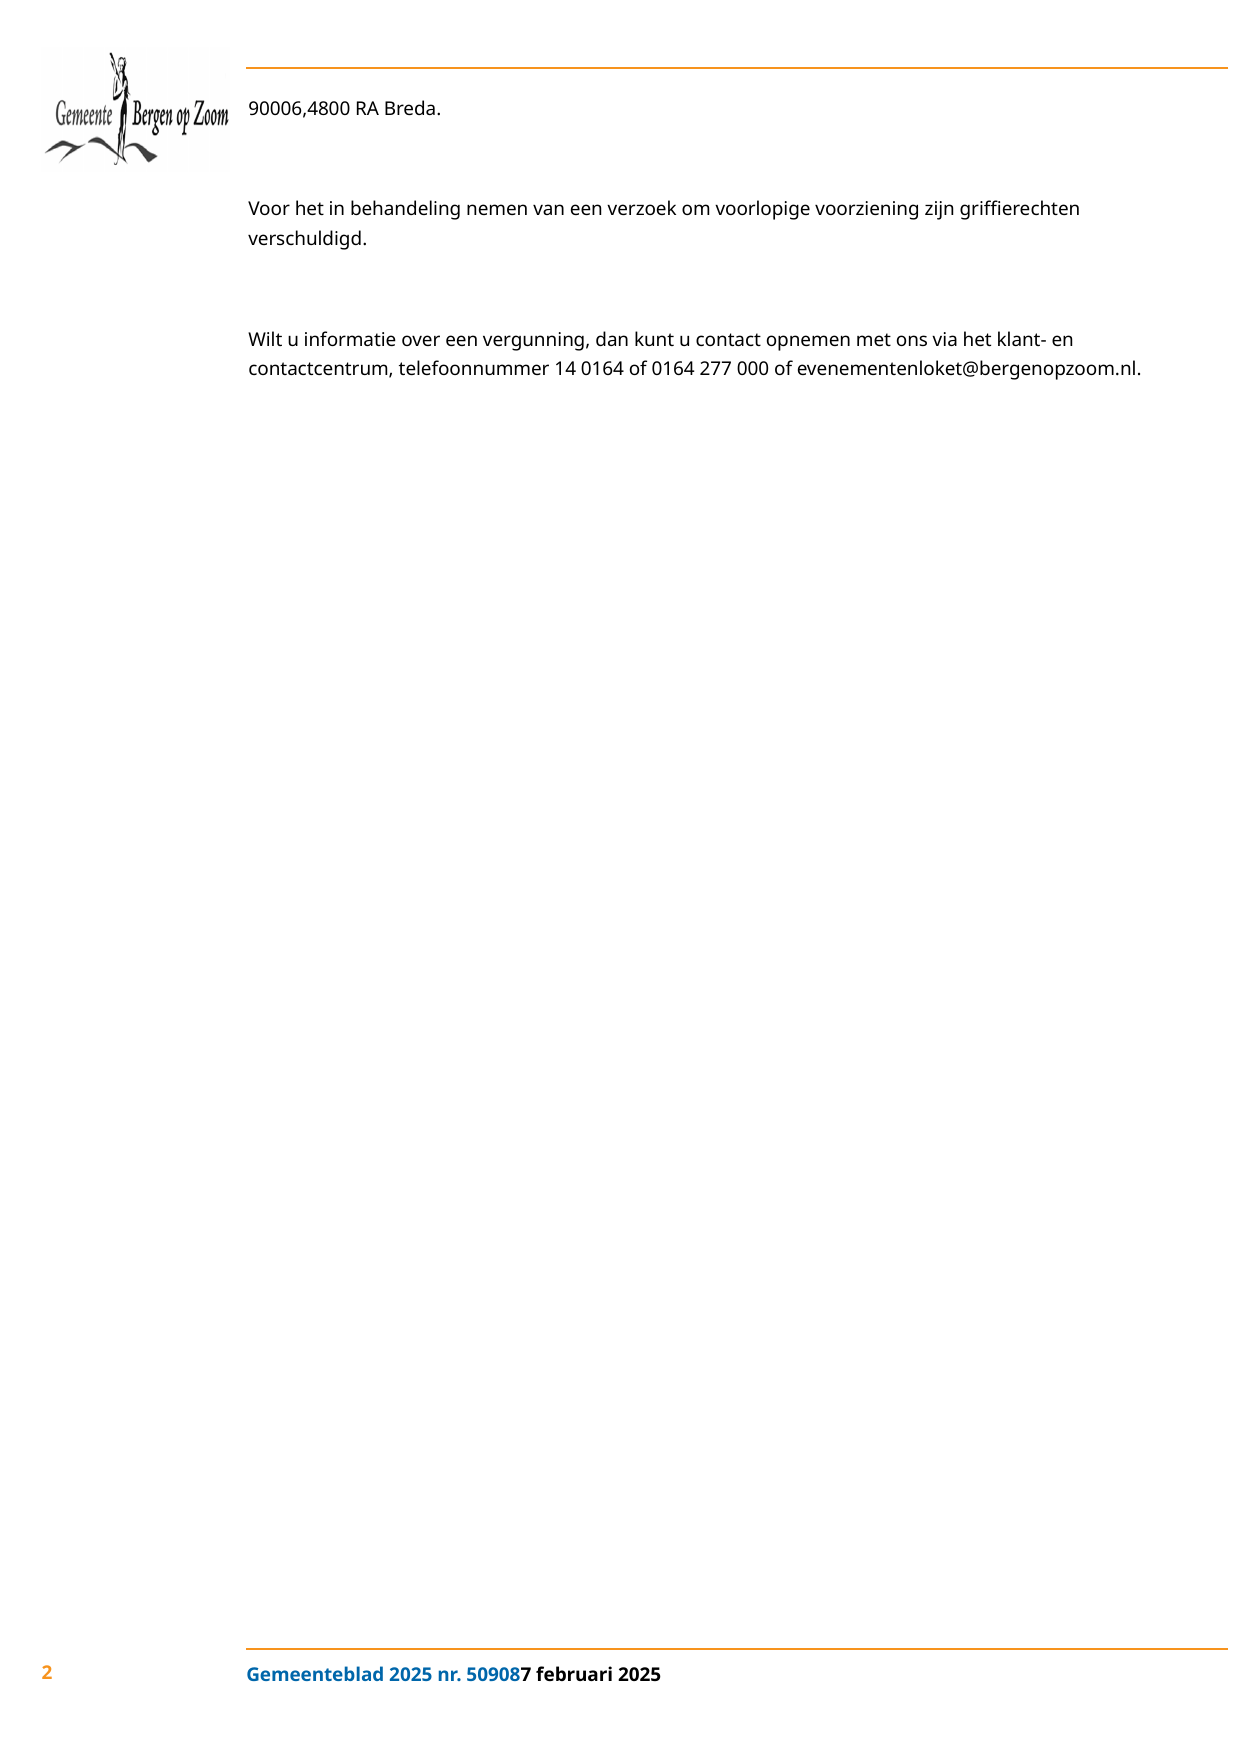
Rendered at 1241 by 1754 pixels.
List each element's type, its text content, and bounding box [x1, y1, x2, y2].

text Voor het in behandeling nemen van een verzoek om voorlopige voorziening zijn griffierechten verschuldigd. [248, 196, 1152, 251]
text 90006,4800 RA Breda. [248, 95, 1152, 121]
text Wilt u informatie over een vergunning, dan kunt u contact opnemen met ons via het klant- en contactcentrum, telefoonnummer 14 0164 of 0164 277 000 of evenementenloket@bergenopzoom.nl. [248, 326, 1152, 381]
picture [41, 47, 231, 172]
